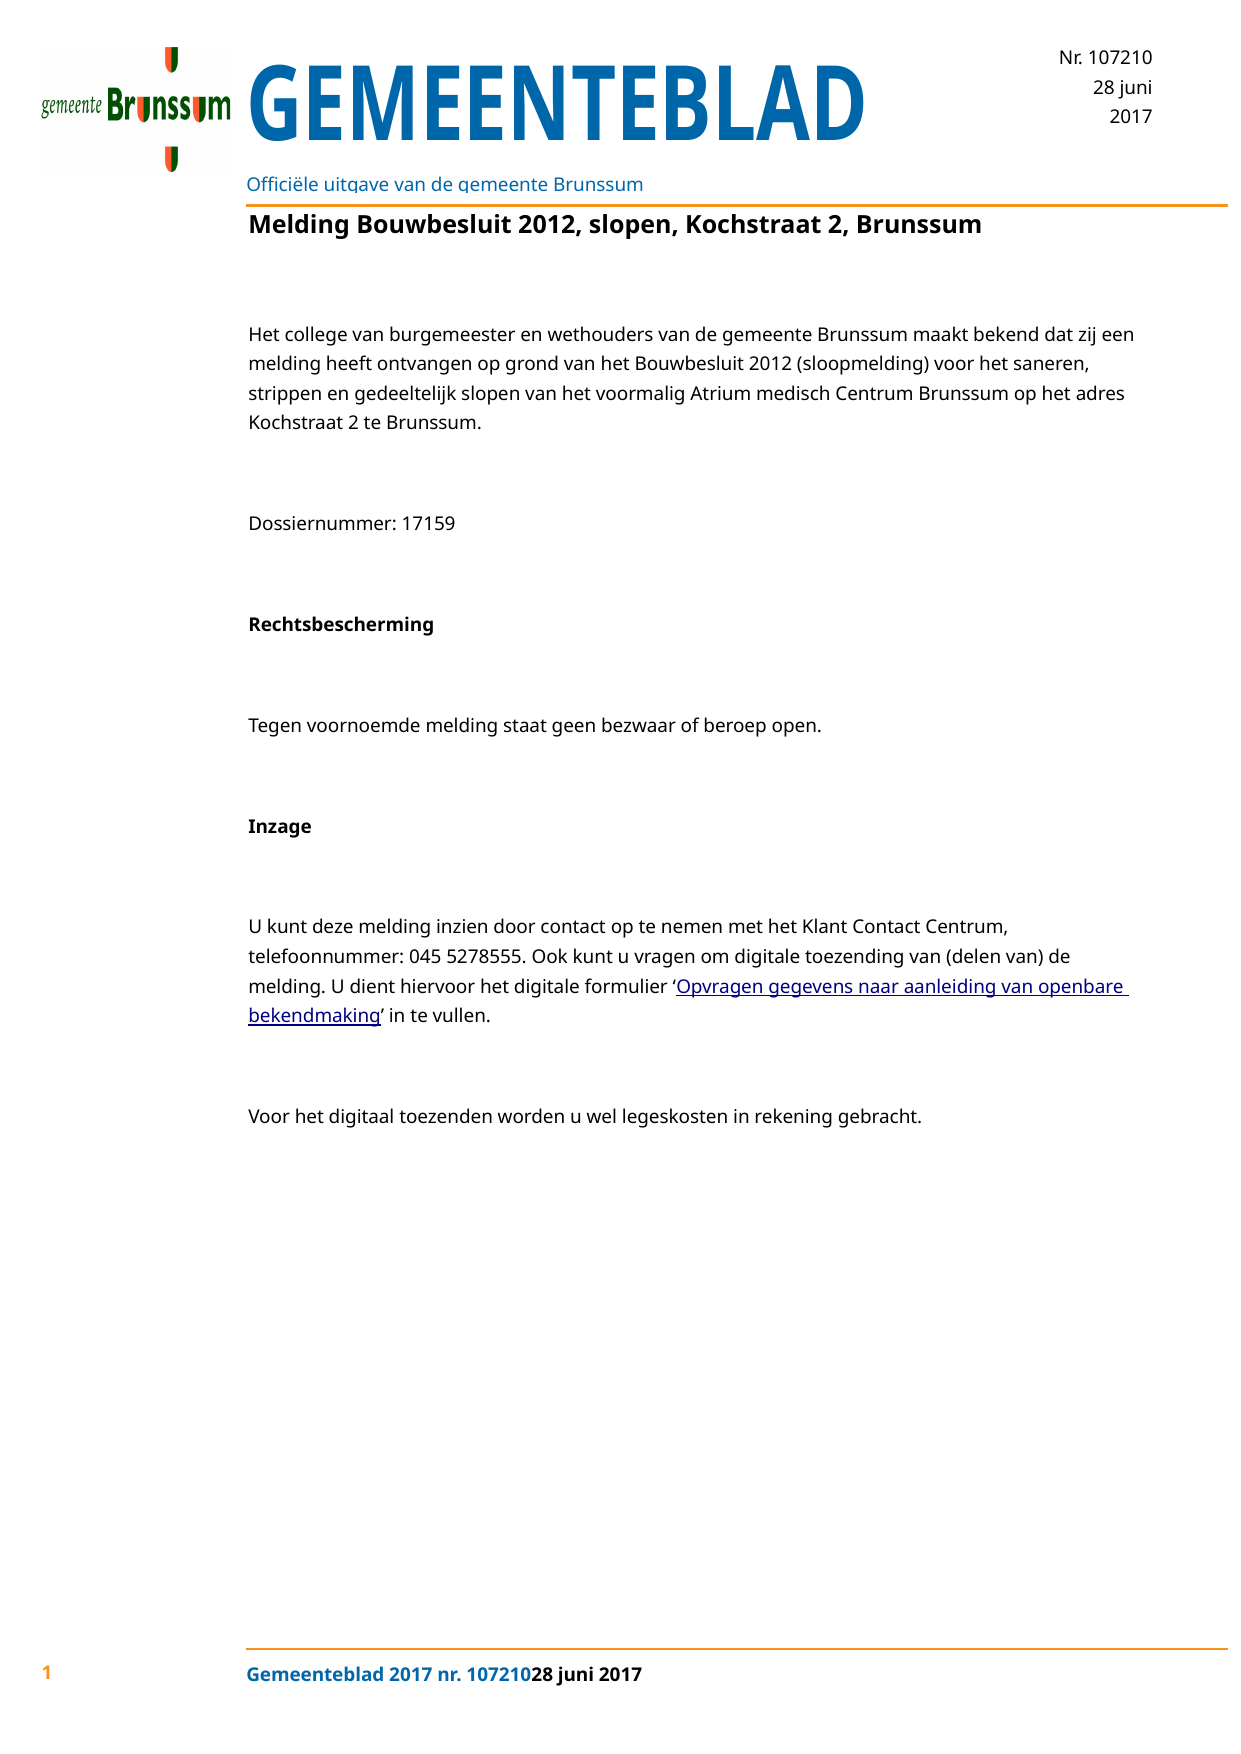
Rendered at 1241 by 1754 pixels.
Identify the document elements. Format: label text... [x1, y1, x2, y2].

text Het college van burgemeester en wethouders van de gemeente Brunssum maakt bekend dat zij een melding heeft ontvangen op grond van het Bouwbesluit 2012 (sloopmelding) voor het saneren, strippen en gedeeltelijk slopen van het voormalig Atrium medisch Centrum Brunssum op het adres Kochstraat 2 te Brunssum. [248, 321, 1152, 435]
text Inzage [248, 813, 1152, 838]
text U kunt deze melding inzien door contact op te nemen met het Klant Contact Centrum, telefoonnummer: 045 5278555. Ook kunt u vragen om digitale toezending van (delen van) de melding. U dient hiervoor het digitale formulier ‘Opvragen gegevens naar aanleiding van openbare bekendmaking’ in te vullen. [248, 914, 1152, 1028]
text Rechtsbescherming [248, 611, 1152, 637]
text Dossiernummer: 17159 [248, 510, 1152, 536]
picture [41, 47, 231, 172]
text Melding Bouwbesluit 2012, slopen, Kochstraat 2, Brunssum [248, 207, 1152, 241]
text Tegen voornoemde melding staat geen bezwaar of beroep open. [248, 712, 1152, 738]
text Voor het digitaal toezenden worden u wel legeskosten in rekening gebracht. [248, 1103, 1152, 1129]
